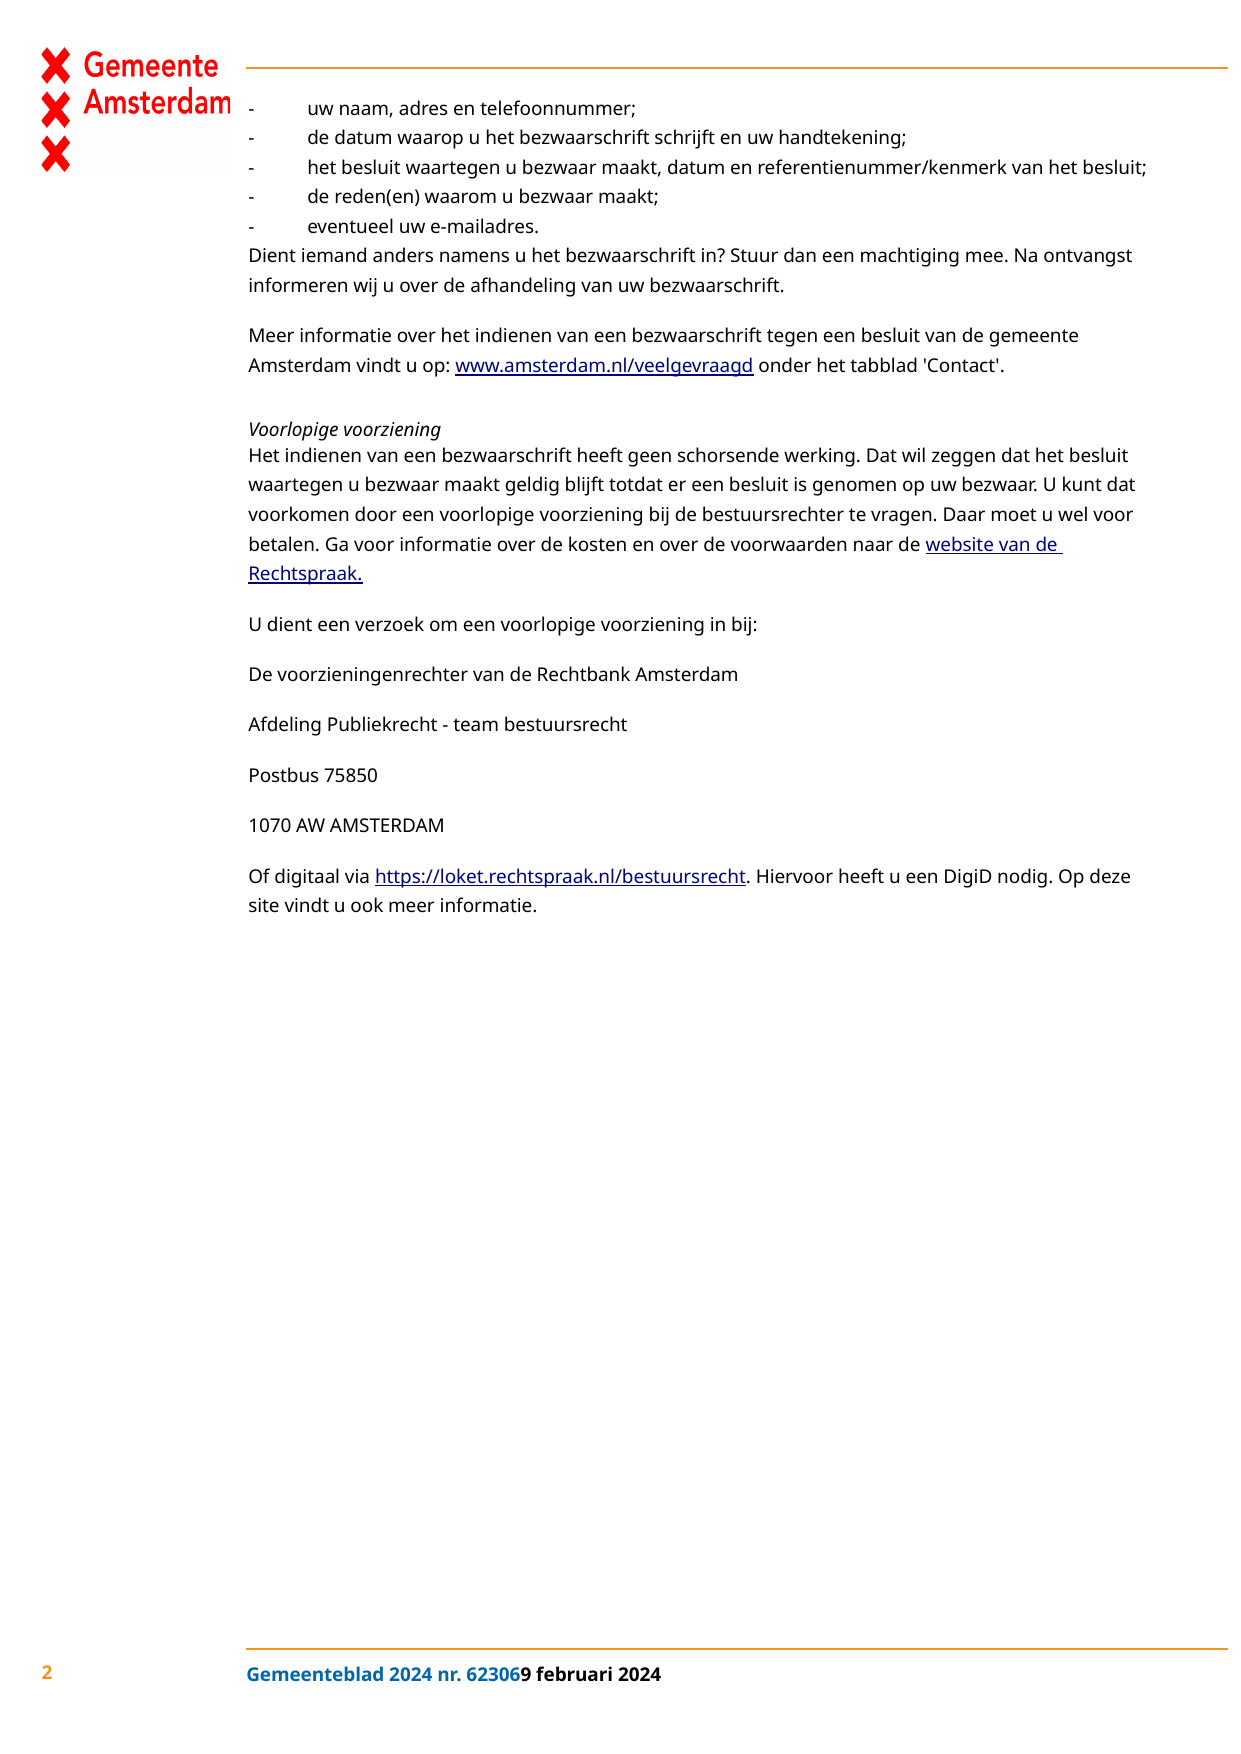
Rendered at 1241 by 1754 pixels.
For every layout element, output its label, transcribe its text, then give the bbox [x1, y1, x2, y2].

list uw naam, adres en telefoonnummer; [248, 95, 1152, 121]
text Dient iemand anders namens u het bezwaarschrift in? Stuur dan een machtiging mee. Na ontvangst informeren wij u over de afhandeling van uw bezwaarschrift. [248, 243, 1152, 298]
list de datum waarop u het bezwaarschrift schrijft en uw handtekening; [248, 124, 1152, 150]
text Afdeling Publiekrecht - team bestuursrecht [248, 712, 1152, 737]
list eventueel uw e-mailadres. [248, 213, 1152, 239]
text U dient een verzoek om een voorlopige voorziening in bij: [248, 611, 1152, 636]
text Of digitaal via https://loket.rechtspraak.nl/bestuursrecht. Hiervoor heeft u een DigiD nodig. Op deze site vindt u ook meer informatie. [248, 863, 1152, 918]
list de reden(en) waarom u bezwaar maakt; [248, 183, 1152, 209]
text De voorzieningenrechter van de Rechtbank Amsterdam [248, 661, 1152, 687]
text Het indienen van een bezwaarschrift heeft geen schorsende werking. Dat wil zeggen dat het besluit waartegen u bezwaar maakt geldig blijft totdat er een besluit is genomen op uw bezwaar. U kunt dat voorkomen door een voorlopige voorziening bij de bestuursrechter te vragen. Daar moet u wel voor betalen. Ga voor informatie over de kosten en over de voorwaarden naar de website van de Rechtspraak. [248, 442, 1152, 586]
list het besluit waartegen u bezwaar maakt, datum en referentienummer/kenmerk van het besluit; [248, 154, 1152, 180]
picture [41, 47, 231, 172]
text Meer informatie over het indienen van een bezwaarschrift tegen een besluit van de gemeente Amsterdam vindt u op: www.amsterdam.nl/veelgevraagd onder het tabblad 'Contact'. [248, 323, 1152, 378]
text Voorlopige voorziening [248, 416, 1152, 442]
text Postbus 75850 [248, 762, 1152, 788]
text 1070 AW AMSTERDAM [248, 812, 1152, 838]
